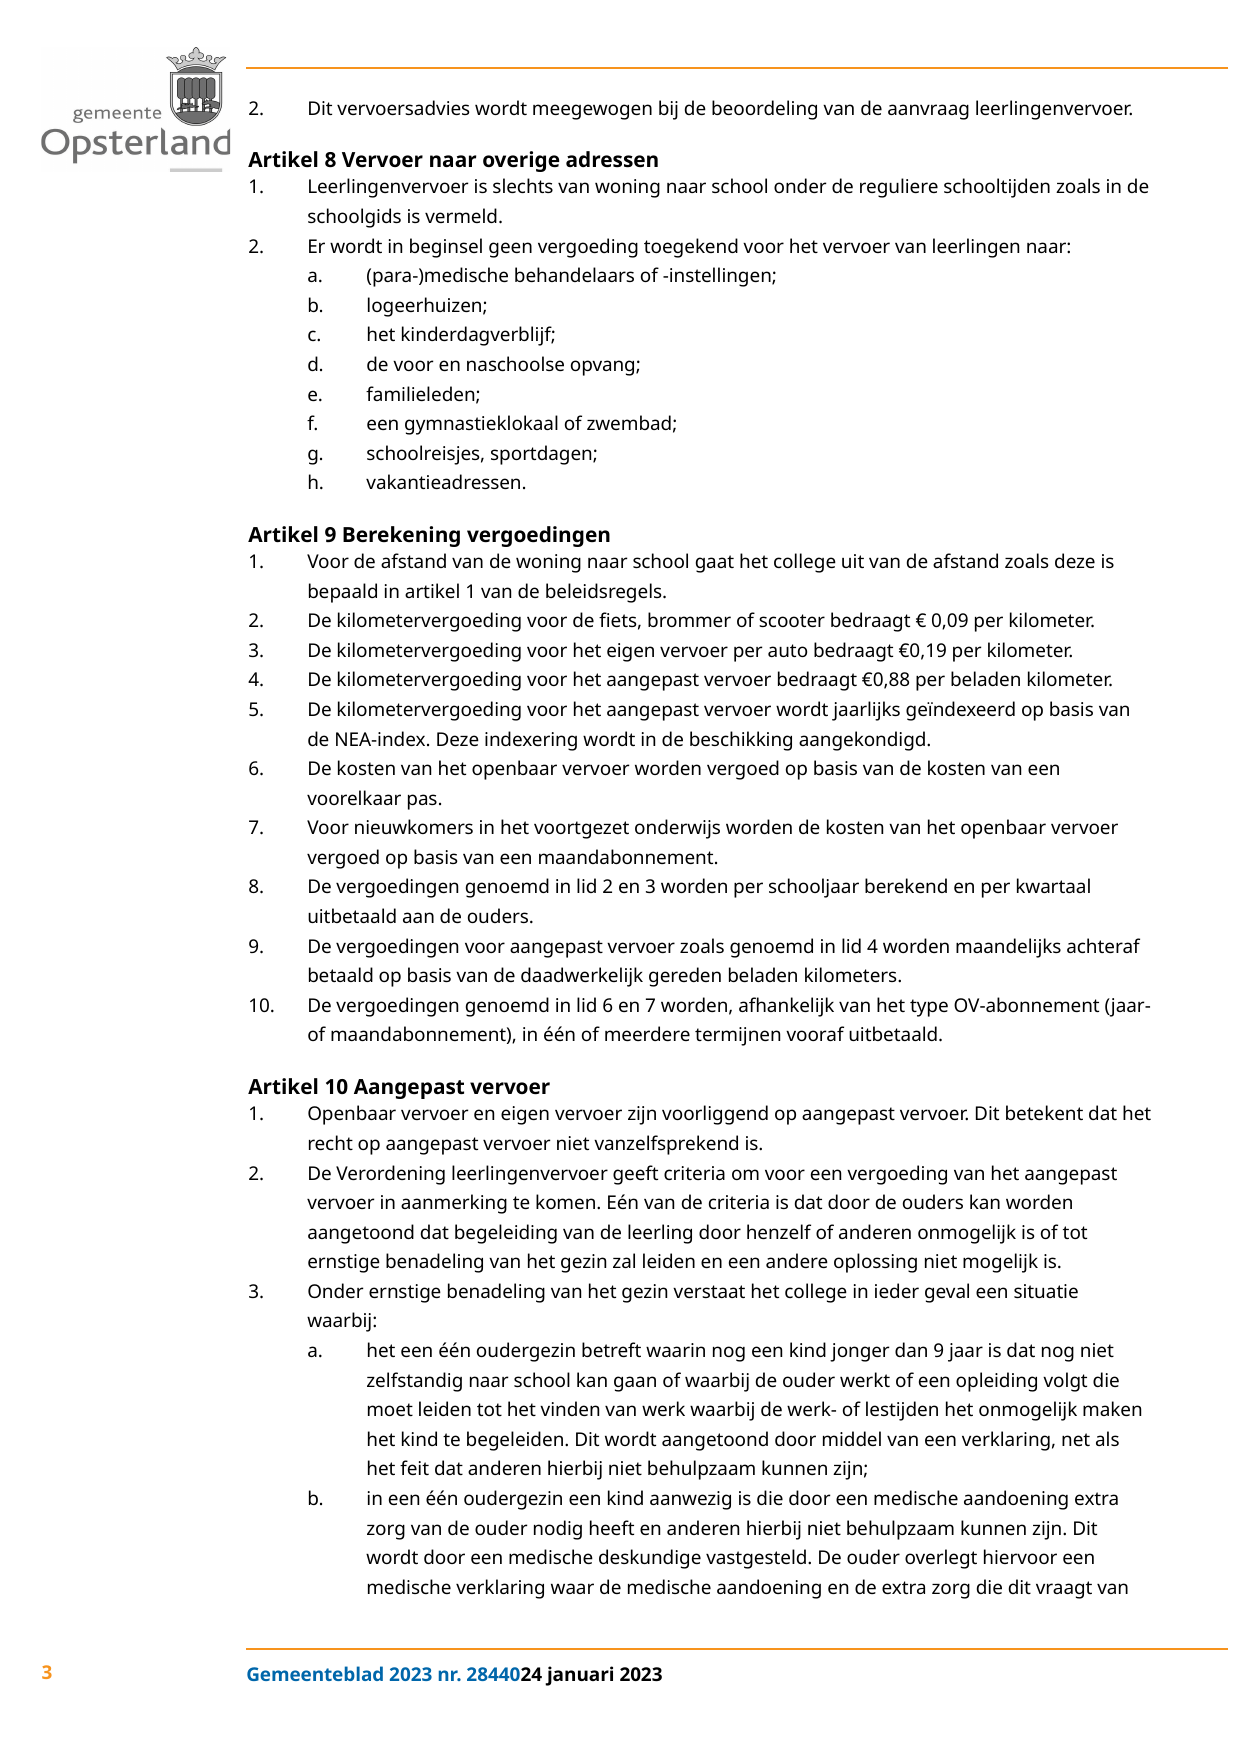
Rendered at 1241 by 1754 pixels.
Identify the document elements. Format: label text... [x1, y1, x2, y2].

text Artikel 9 Berekening vergoedingen [248, 520, 1152, 548]
list het kinderdagverblijf; [307, 322, 1152, 347]
list De vergoedingen genoemd in lid 2 en 3 worden per schooljaar berekend en per kwartaal uitbetaald aan de ouders. [248, 874, 1152, 929]
picture [41, 47, 231, 172]
list vakantieadressen. [307, 469, 1152, 495]
list in een één oudergezin een kind aanwezig is die door een medische aandoening extra zorg van de ouder nodig heeft en anderen hierbij niet behulpzaam kunnen zijn. Dit wordt door een medische deskundige vastgesteld. De ouder overlegt hiervoor een medische verklaring waar de medische aandoening en de extra zorg die dit vraagt van [307, 1485, 1152, 1599]
list Voor nieuwkomers in het voortgezet onderwijs worden de kosten van het openbaar vervoer vergoed op basis van een maandabonnement. [248, 814, 1152, 870]
list schoolreisjes, sportdagen; [307, 440, 1152, 466]
list Onder ernstige benadeling van het gezin verstaat het college in ieder geval een situatie waarbij: [248, 1278, 1152, 1333]
list (para-)medische behandelaars of -instellingen; [307, 262, 1152, 288]
list De kosten van het openbaar vervoer worden vergoed op basis van de kosten van een voorelkaar pas. [248, 755, 1152, 811]
list Er wordt in beginsel geen vergoeding toegekend voor het vervoer van leerlingen naar: [248, 233, 1152, 258]
text Artikel 10 Aangepast vervoer [248, 1072, 1152, 1101]
list Openbaar vervoer en eigen vervoer zijn voorliggend op aangepast vervoer. Dit betekent dat het recht op aangepast vervoer niet vanzelfsprekend is. [248, 1101, 1152, 1156]
text Artikel 8 Vervoer naar overige adressen [248, 145, 1152, 174]
list De kilometervergoeding voor de fiets, brommer of scooter bedraagt € 0,09 per kilometer. [248, 607, 1152, 633]
list Dit vervoersadvies wordt meegewogen bij de beoordeling van de aanvraag leerlingenvervoer. [248, 95, 1152, 121]
list De kilometervergoeding voor het aangepast vervoer wordt jaarlijks geïndexeerd op basis van de NEA-index. Deze indexering wordt in de beschikking aangekondigd. [248, 696, 1152, 752]
list familieleden; [307, 381, 1152, 406]
list het een één oudergezin betreft waarin nog een kind jonger dan 9 jaar is dat nog niet zelfstandig naar school kan gaan of waarbij de ouder werkt of een opleiding volgt die moet leiden tot het vinden van werk waarbij de werk- of lestijden het onmogelijk maken het kind te begeleiden. Dit wordt aangetoond door middel van een verklaring, net als het feit dat anderen hierbij niet behulpzaam kunnen zijn; [307, 1337, 1152, 1481]
list Voor de afstand van de woning naar school gaat het college uit van de afstand zoals deze is bepaald in artikel 1 van de beleidsregels. [248, 548, 1152, 604]
list de voor en naschoolse opvang; [307, 351, 1152, 377]
list De vergoedingen voor aangepast vervoer zoals genoemd in lid 4 worden maandelijks achteraf betaald op basis van de daadwerkelijk gereden beladen kilometers. [248, 933, 1152, 988]
list een gymnastieklokaal of zwembad; [307, 410, 1152, 436]
list De Verordening leerlingenvervoer geeft criteria om voor een vergoeding van het aangepast vervoer in aanmerking te komen. Eén van de criteria is dat door de ouders kan worden aangetoond dat begeleiding van de leerling door henzelf of anderen onmogelijk is of tot ernstige benadeling van het gezin zal leiden en een andere oplossing niet mogelijk is. [248, 1160, 1152, 1274]
list De vergoedingen genoemd in lid 6 en 7 worden, afhankelijk van het type OV-abonnement (jaar- of maandabonnement), in één of meerdere termijnen vooraf uitbetaald. [248, 992, 1152, 1047]
list Leerlingenvervoer is slechts van woning naar school onder de reguliere schooltijden zoals in de schoolgids is vermeld. [248, 174, 1152, 229]
list De kilometervergoeding voor het aangepast vervoer bedraagt €0,88 per beladen kilometer. [248, 667, 1152, 692]
list De kilometervergoeding voor het eigen vervoer per auto bedraagt €0,19 per kilometer. [248, 637, 1152, 663]
list logeerhuizen; [307, 292, 1152, 318]
